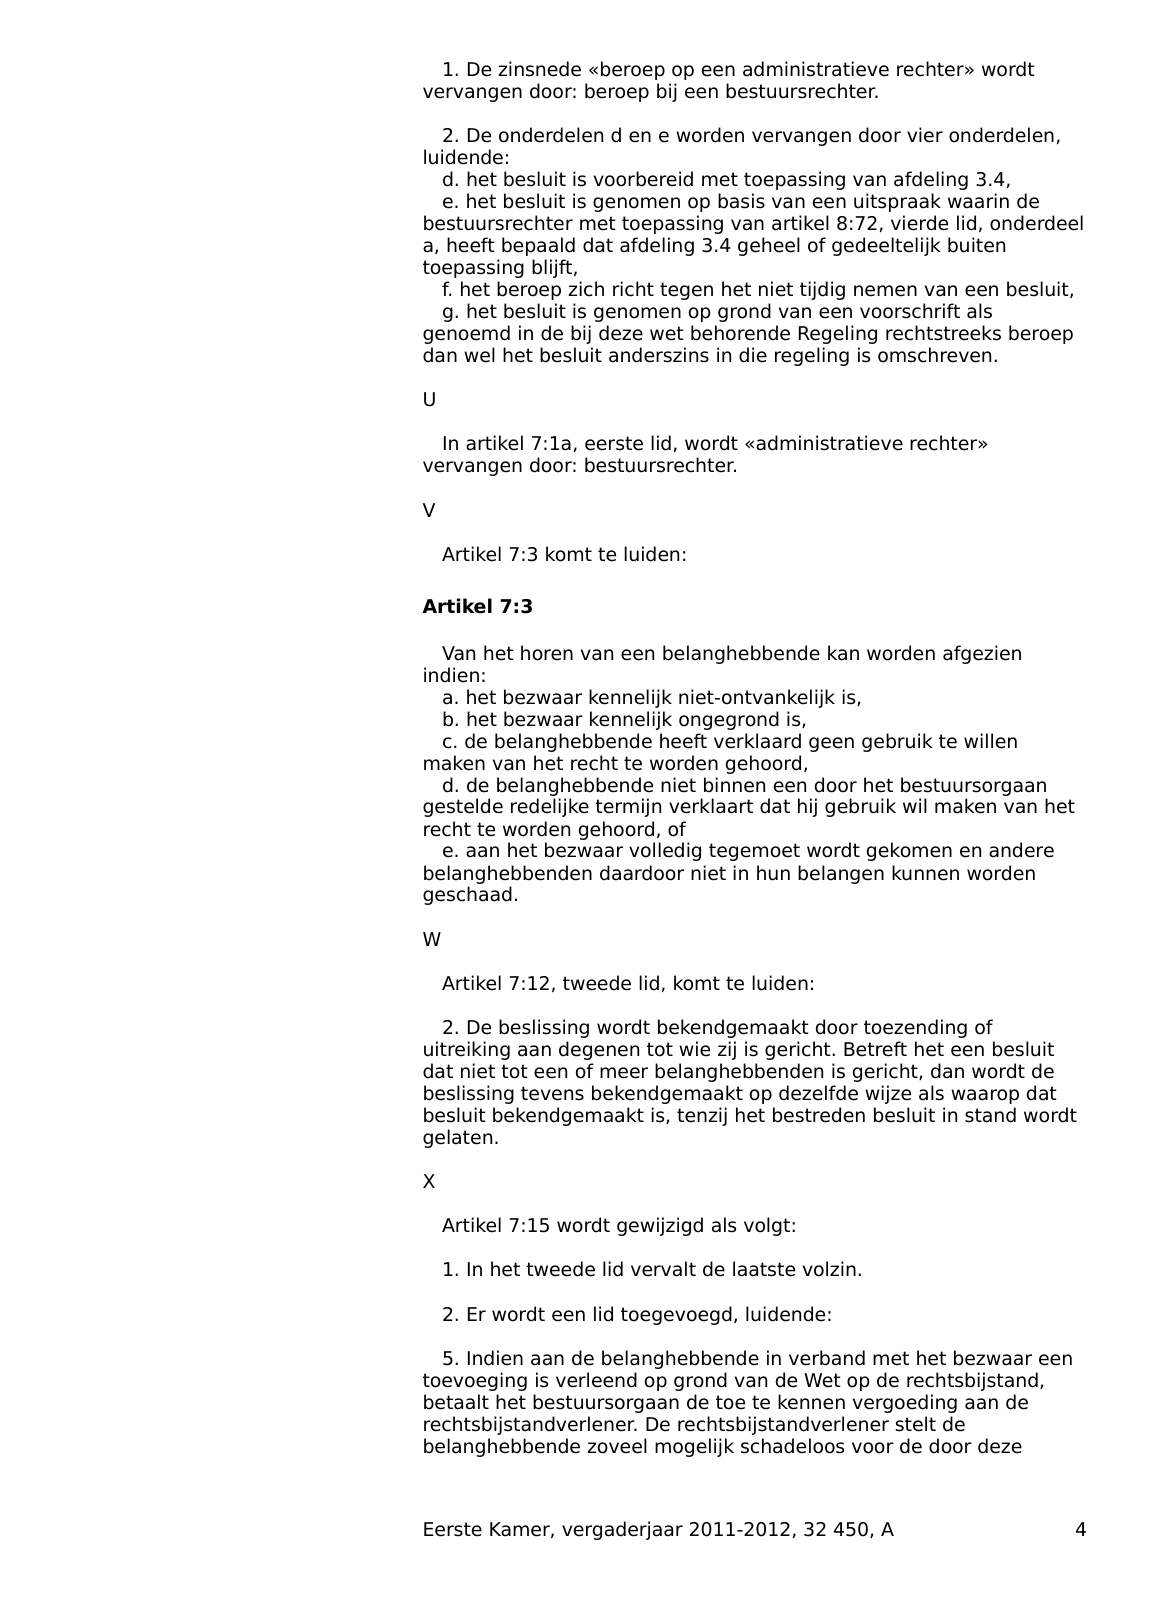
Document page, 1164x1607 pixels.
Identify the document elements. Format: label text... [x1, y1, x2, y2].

text Artikel 7:12, tweede lid, komt te luiden: [422, 973, 1087, 995]
text V [422, 499, 1087, 521]
text 5. Indien aan de belanghebbende in verband met het bezwaar een toevoeging is verleend op grond van de Wet op de rechtsbijstand, betaalt het bestuursorgaan de toe te kennen vergoeding aan de rechtsbijstandverlener. De rechtsbijstandverlener stelt de belanghebbende zoveel mogelijk schadeloos voor de door deze [422, 1348, 1087, 1457]
text 1. In het tweede lid vervalt de laatste volzin. [422, 1259, 1087, 1281]
text U [422, 389, 1087, 411]
text e. aan het bezwaar volledig tegemoet wordt gekomen en andere belanghebbenden daardoor niet in hun belangen kunnen worden geschaad. [422, 840, 1087, 906]
text In artikel 7:1a, eerste lid, wordt «administratieve rechter» vervangen door: bestuursrechter. [422, 433, 1087, 477]
text b. het bezwaar kennelijk ongegrond is, [422, 708, 1087, 731]
text d. het besluit is voorbereid met toepassing van afdeling 3.4, [422, 169, 1087, 191]
subtitle Artikel 7:3 [422, 596, 1087, 618]
text c. de belanghebbende heeft verklaard geen gebruik te willen maken van het recht te worden gehoord, [422, 731, 1087, 774]
text 2. De beslissing wordt bekendgemaakt door toezending of uitreiking aan degenen tot wie zij is gericht. Betreft het een besluit dat niet tot een of meer belanghebbenden is gericht, dan wordt de beslissing tevens bekendgemaakt op dezelfde wijze als waarop dat besluit bekendgemaakt is, tenzij het bestreden besluit in stand wordt gelaten. [422, 1017, 1087, 1149]
text Artikel 7:3 komt te luiden: [422, 544, 1087, 566]
text 2. De onderdelen d en e worden vervangen door vier onderdelen, luidende: [422, 125, 1087, 169]
text Artikel 7:15 wordt gewijzigd als volgt: [422, 1215, 1087, 1237]
text a. het bezwaar kennelijk niet-ontvankelijk is, [422, 687, 1087, 708]
text 2. Er wordt een lid toegevoegd, luidende: [422, 1303, 1087, 1325]
text g. het besluit is genomen op grond van een voorschrift als genoemd in de bij deze wet behorende Regeling rechtstreeks beroep dan wel het besluit anderszins in die regeling is omschreven. [422, 301, 1087, 367]
text Van het horen van een belanghebbende kan worden afgezien indien: [422, 643, 1087, 687]
text W [422, 928, 1087, 951]
text X [422, 1171, 1087, 1193]
text e. het besluit is genomen op basis van een uitspraak waarin de bestuursrechter met toepassing van artikel 8:72, vierde lid, onderdeel a, heeft bepaald dat afdeling 3.4 geheel of gedeeltelijk buiten toepassing blijft, [422, 191, 1087, 279]
text 1. De zinsnede «beroep op een administratieve rechter» wordt vervangen door: beroep bij een bestuursrechter. [422, 59, 1087, 103]
text f. het beroep zich richt tegen het niet tijdig nemen van een besluit, [422, 279, 1087, 301]
text d. de belanghebbende niet binnen een door het bestuursorgaan gestelde redelijke termijn verklaart dat hij gebruik wil maken van het recht te worden gehoord, of [422, 774, 1087, 840]
